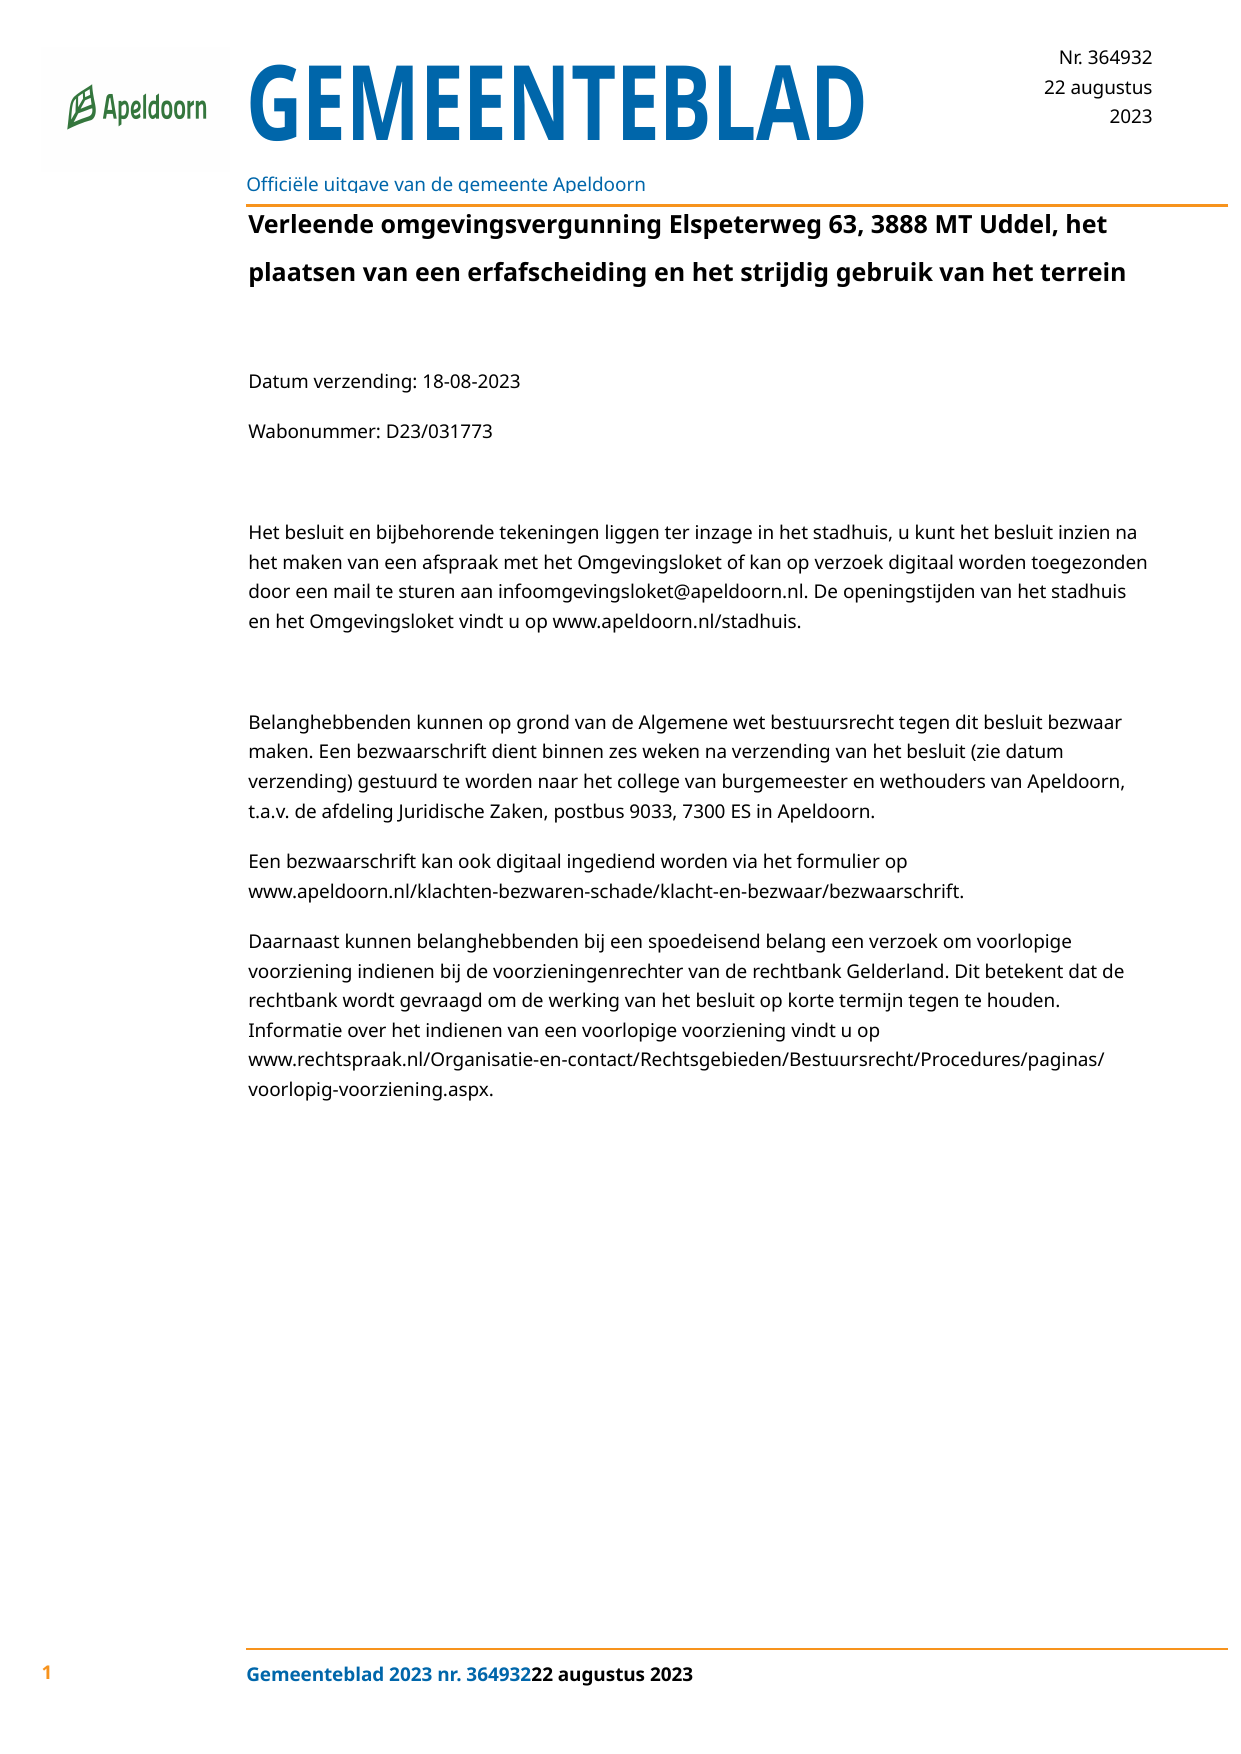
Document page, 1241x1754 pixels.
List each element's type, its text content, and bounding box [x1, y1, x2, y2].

text Daarnaast kunnen belanghebbenden bij een spoedeisend belang een verzoek om voorlopige voorziening indienen bij de voorzieningenrechter van de rechtbank Gelderland. Dit betekent dat de rechtbank wordt gevraagd om de werking van het besluit op korte termijn tegen te houden. Informatie over het indienen van een voorlopige voorziening vindt u op www.rechtspraak.nl/Organisatie-en-contact/Rechtsgebieden/Bestuursrecht/Procedures/paginas/voorlopig-voorziening.aspx. [248, 928, 1152, 1102]
picture [41, 47, 231, 172]
text Belanghebbenden kunnen op grond van de Algemene wet bestuursrecht tegen dit besluit bezwaar maken. Een bezwaarschrift dient binnen zes weken na verzending van het besluit (zie datum verzending) gestuurd te worden naar het college van burgemeester en wethouders van Apeldoorn, t.a.v. de afdeling Juridische Zaken, postbus 9033, 7300 ES in Apeldoorn. [248, 709, 1152, 824]
text Het besluit en bijbehorende tekeningen liggen ter inzage in het stadhuis, u kunt het besluit inzien na het maken van een afspraak met het Omgevingsloket of kan op verzoek digitaal worden toegezonden door een mail te sturen aan infoomgevingsloket@apeldoorn.nl. De openingstijden van het stadhuis en het Omgevingsloket vindt u op www.apeldoorn.nl/stadhuis. [248, 519, 1152, 634]
text Verleende omgevingsvergunning Elspeterweg 63, 3888 MT Uddel, het plaatsen van een erfafscheiding en het strijdig gebruik van het terrein [248, 207, 1152, 288]
text Datum verzending: 18-08-2023 [248, 368, 1152, 394]
text Een bezwaarschrift kan ook digitaal ingediend worden via het formulier op www.apeldoorn.nl/klachten-bezwaren-schade/klacht-en-bezwaar/bezwaarschrift. [248, 848, 1152, 904]
text Wabonummer: D23/031773 [248, 419, 1152, 444]
